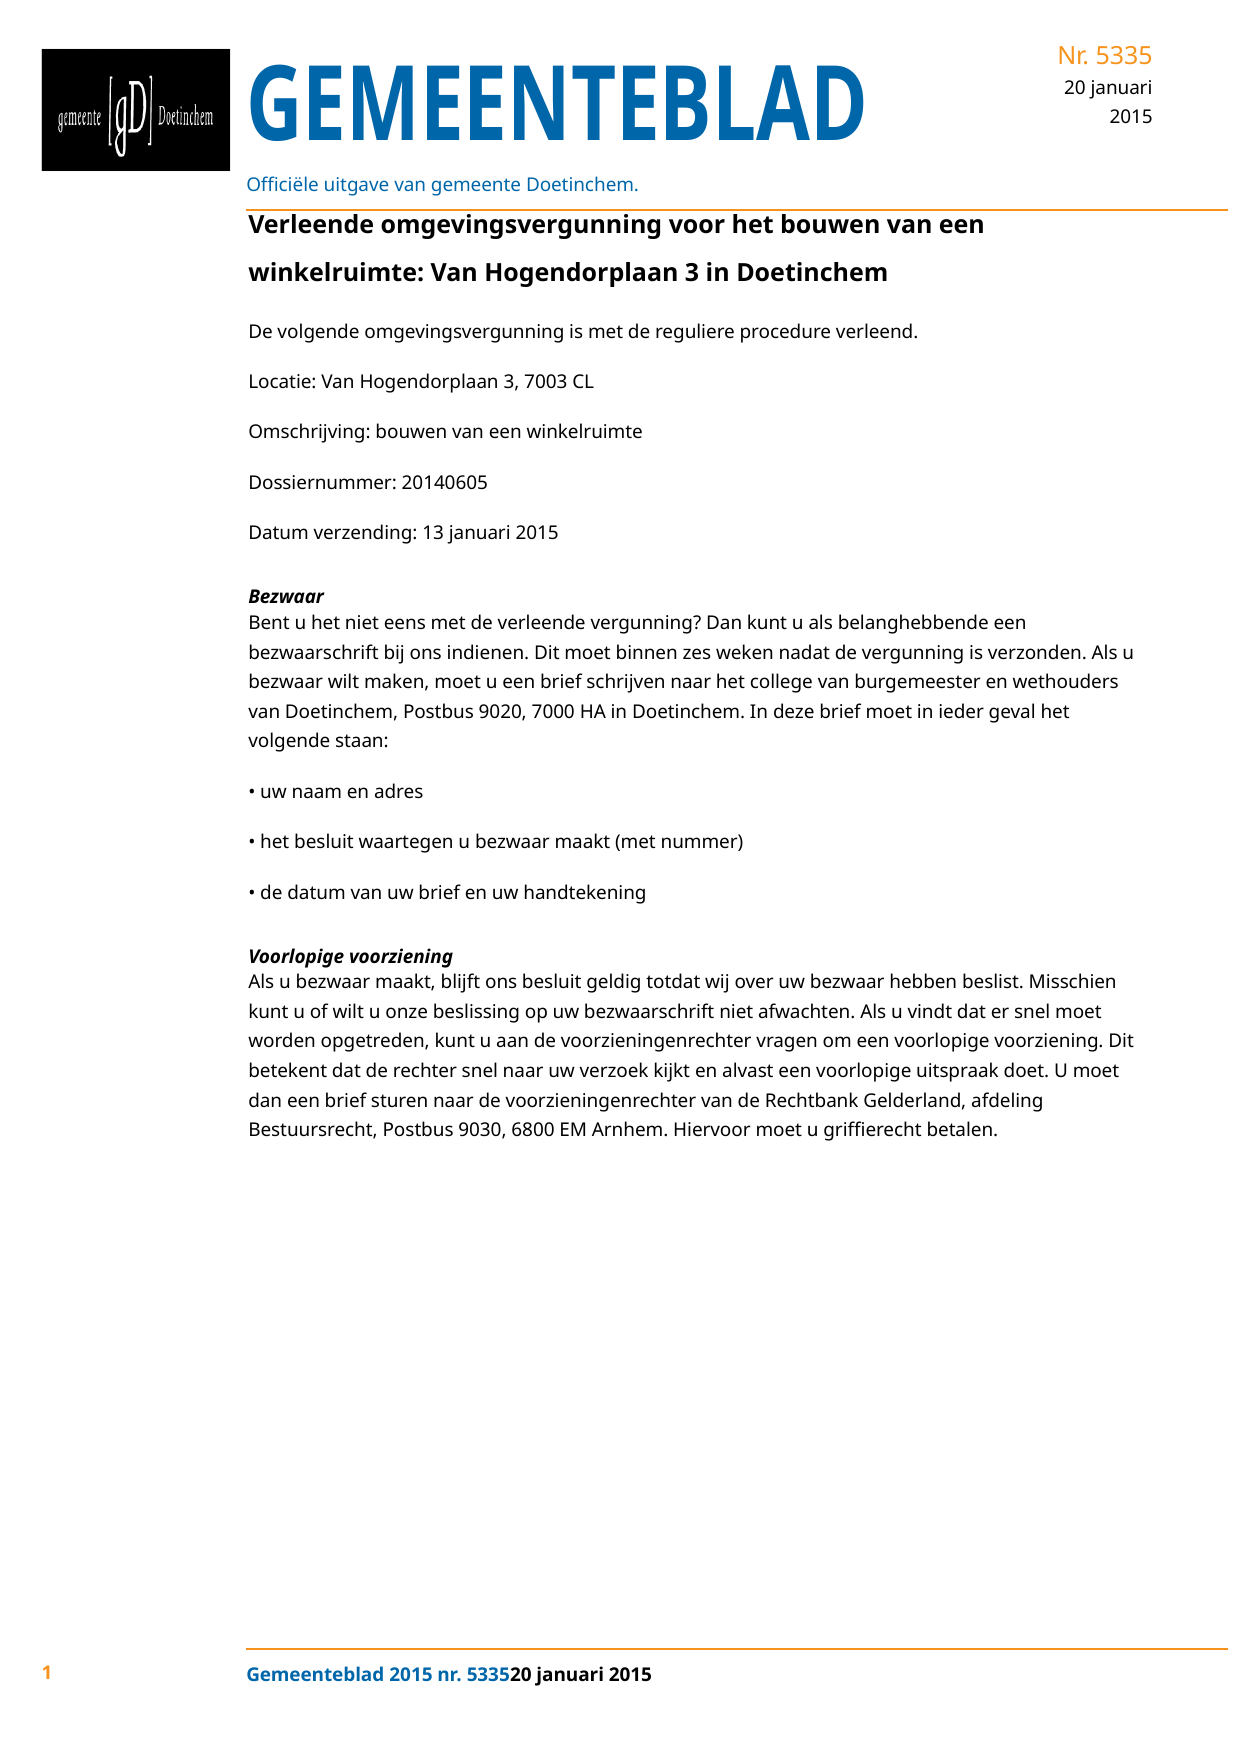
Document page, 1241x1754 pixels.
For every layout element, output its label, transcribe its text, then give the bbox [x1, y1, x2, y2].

text • het besluit waartegen u bezwaar maakt (met nummer) [248, 828, 1152, 854]
text Verleende omgevingsvergunning voor het bouwen van een winkelruimte: Van Hogendorplaan 3 in Doetinchem [248, 211, 1152, 288]
text Als u bezwaar maakt, blijft ons besluit geldig totdat wij over uw bezwaar hebben beslist. Misschien kunt u of wilt u onze beslissing op uw bezwaarschrift niet afwachten. Als u vindt dat er snel moet worden opgetreden, kunt u aan de voorzieningenrechter vragen om een voorlopige voorziening. Dit betekent dat de rechter snel naar uw verzoek kijkt en alvast een voorlopige uitspraak doet. U moet dan een brief sturen naar de voorzieningenrechter van de Rechtbank Gelderland, afdeling Bestuursrecht, Postbus 9030, 6800 EM Arnhem. Hiervoor moet u griffierecht betalen. [248, 968, 1152, 1142]
picture [41, 47, 231, 172]
text Bezwaar [248, 583, 1152, 609]
text • uw naam en adres [248, 778, 1152, 804]
text Locatie: Van Hogendorplaan 3, 7003 CL [248, 368, 1152, 394]
text Datum verzending: 13 januari 2015 [248, 519, 1152, 545]
text • de datum van uw brief en uw handtekening [248, 879, 1152, 904]
text Dossiernummer: 20140605 [248, 469, 1152, 495]
text Voorlopige voorziening [248, 943, 1152, 968]
text Bent u het niet eens met de verleende vergunning? Dan kunt u als belanghebbende een bezwaarschrift bij ons indienen. Dit moet binnen zes weken nadat de vergunning is verzonden. Als u bezwaar wilt maken, moet u een brief schrijven naar het college van burgemeester en wethouders van Doetinchem, Postbus 9020, 7000 HA in Doetinchem. In deze brief moet in ieder geval het volgende staan: [248, 609, 1152, 753]
text Omschrijving: bouwen van een winkelruimte [248, 419, 1152, 444]
text De volgende omgevingsvergunning is met de reguliere procedure verleend. [248, 318, 1152, 344]
